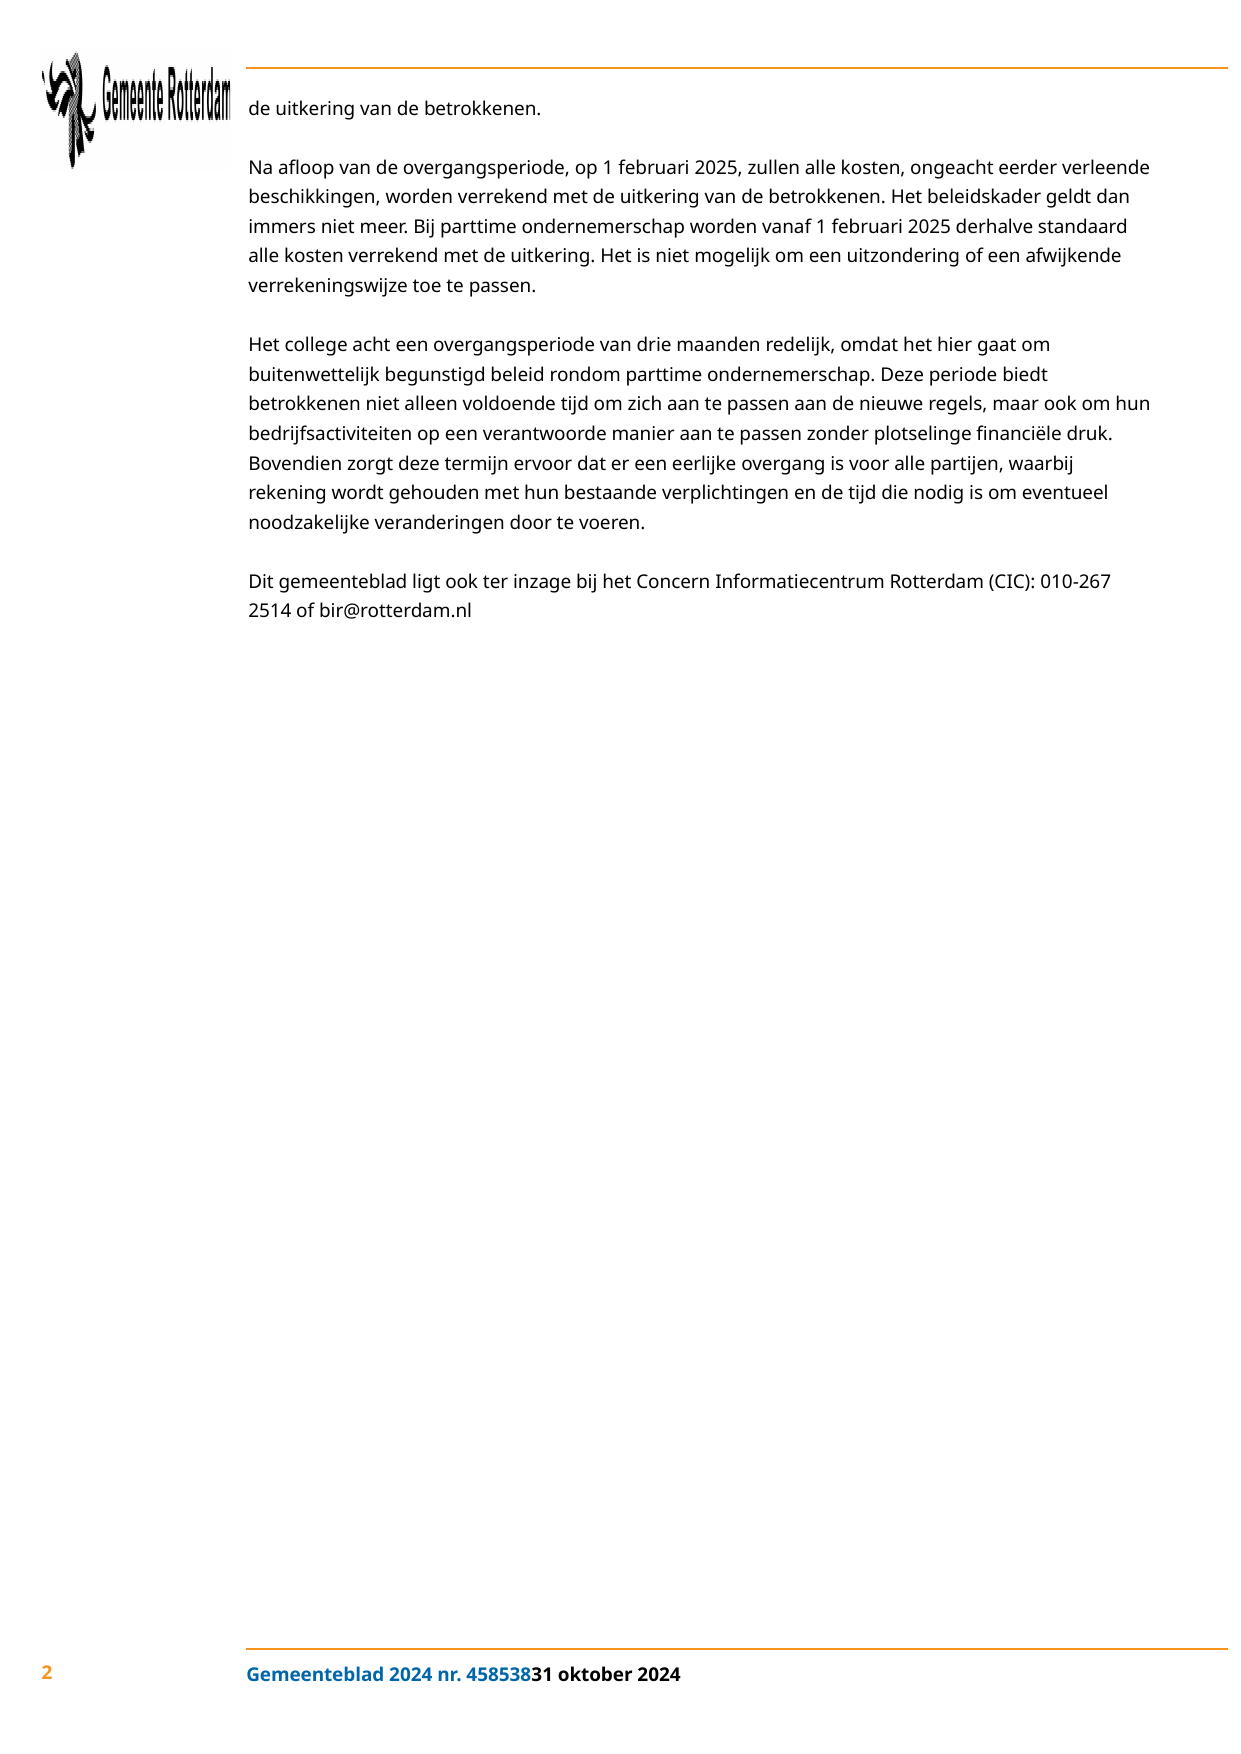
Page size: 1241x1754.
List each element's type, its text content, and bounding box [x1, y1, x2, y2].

picture [41, 47, 231, 172]
text Na afloop van de overgangsperiode, op 1 februari 2025, zullen alle kosten, ongeacht eerder verleende beschikkingen, worden verrekend met de uitkering van de betrokkenen. Het beleidskader geldt dan immers niet meer. Bij parttime ondernemerschap worden vanaf 1 februari 2025 derhalve standaard alle kosten verrekend met de uitkering. Het is niet mogelijk om een uitzondering of een afwijkende verrekeningswijze toe te passen. [248, 154, 1152, 298]
text Het college acht een overgangsperiode van drie maanden redelijk, omdat het hier gaat om buitenwettelijk begunstigd beleid rondom parttime ondernemerschap. Deze periode biedt betrokkenen niet alleen voldoende tijd om zich aan te passen aan de nieuwe regels, maar ook om hun bedrijfsactiviteiten op een verantwoorde manier aan te passen zonder plotselinge financiële druk. Bovendien zorgt deze termijn ervoor dat er een eerlijke overgang is voor alle partijen, waarbij rekening wordt gehouden met hun bestaande verplichtingen en de tijd die nodig is om eventueel noodzakelijke veranderingen door te voeren. [248, 331, 1152, 535]
text Dit gemeenteblad ligt ook ter inzage bij het Concern Informatiecentrum Rotterdam (CIC): 010-267 2514 of bir@rotterdam.nl [248, 568, 1152, 623]
text de uitkering van de betrokkenen. [248, 95, 1152, 121]
